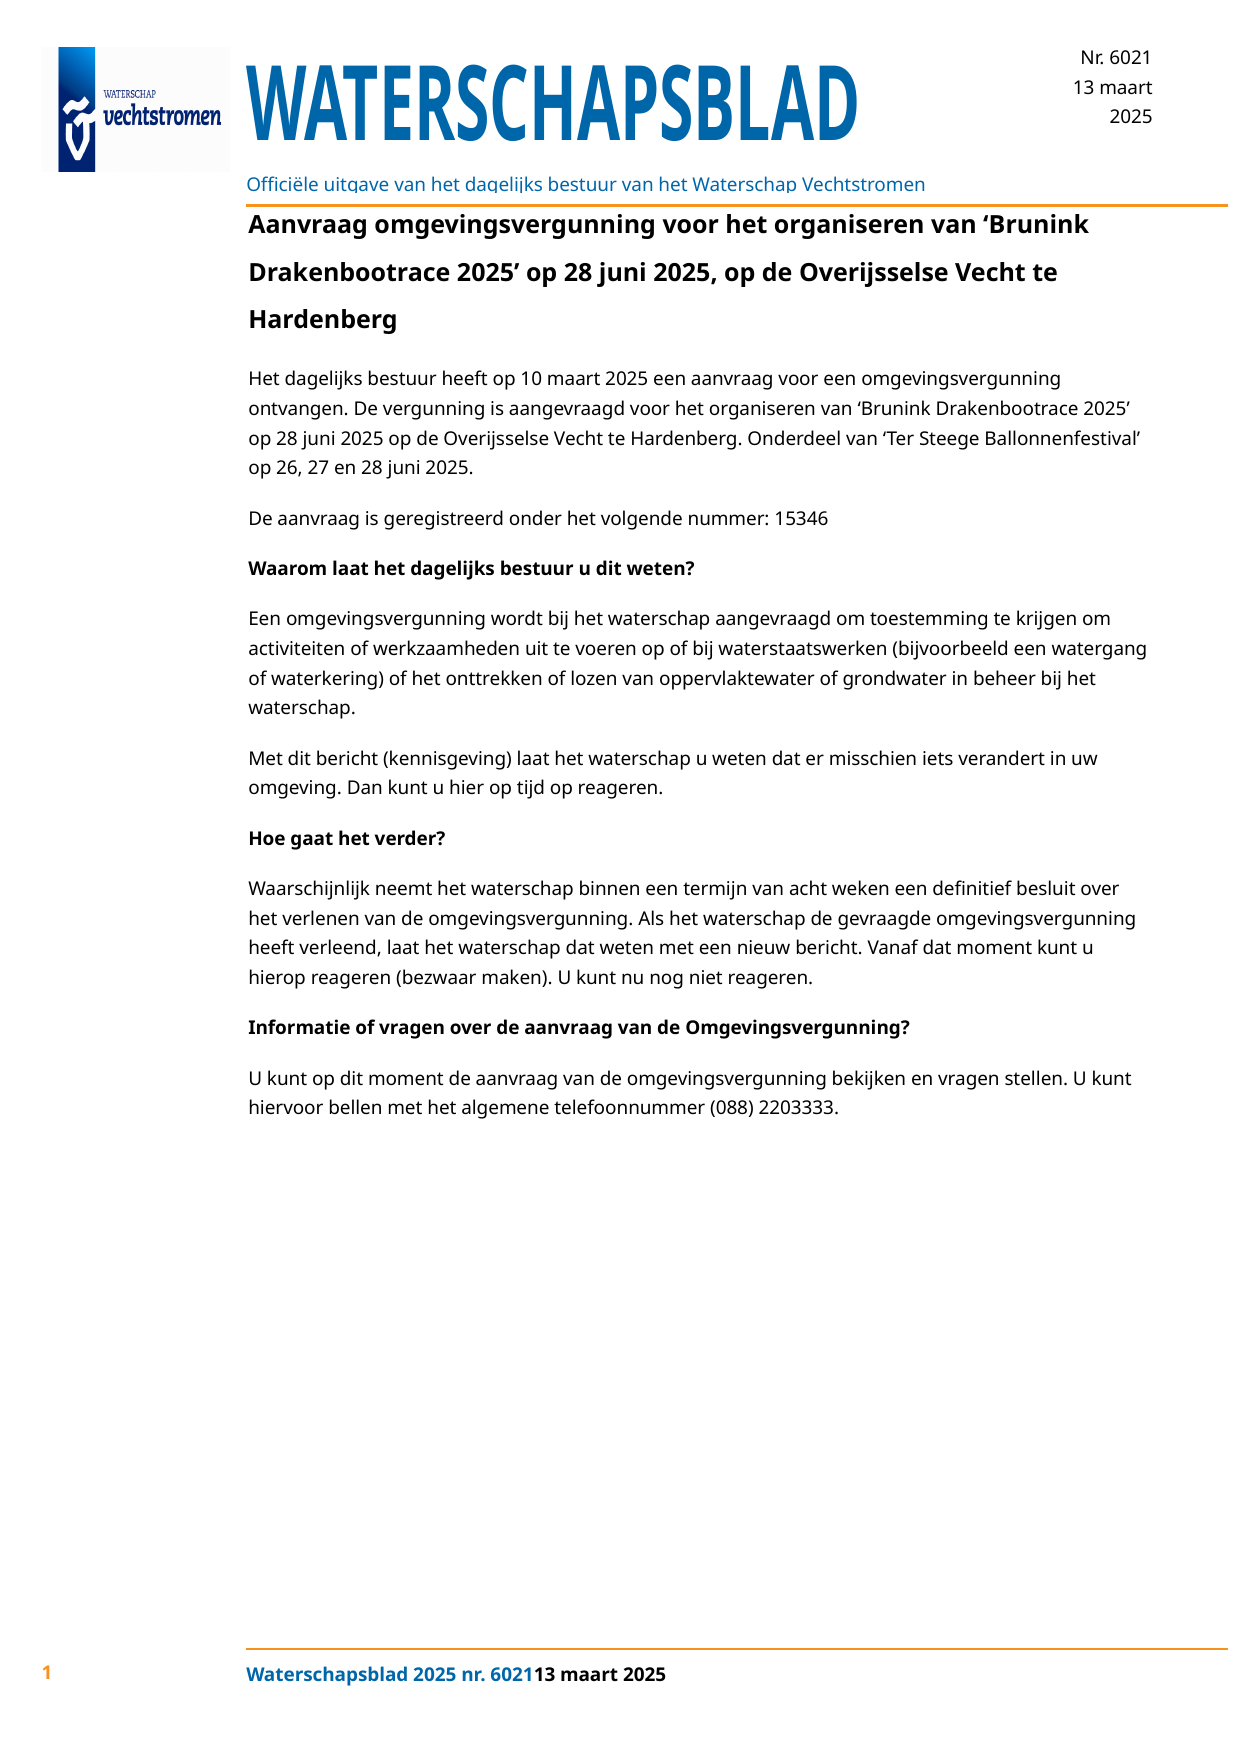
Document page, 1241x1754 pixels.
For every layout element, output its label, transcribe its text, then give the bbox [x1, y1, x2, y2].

picture [41, 47, 231, 172]
text De aanvraag is geregistreerd onder het volgende nummer: 15346 [248, 505, 1152, 530]
text U kunt op dit moment de aanvraag van de omgevingsvergunning bekijken en vragen stellen. U kunt hiervoor bellen met het algemene telefoonnummer (088) 2203333. [248, 1065, 1152, 1120]
text Hoe gaat het verder? [248, 825, 1152, 850]
text Een omgevingsvergunning wordt bij het waterschap aangevraagd om toestemming te krijgen om activiteiten of werkzaamheden uit te voeren op of bij waterstaatswerken (bijvoorbeeld een watergang of waterkering) of het onttrekken of lozen van oppervlaktewater of grondwater in beheer bij het waterschap. [248, 606, 1152, 720]
text Aanvraag omgevingsvergunning voor het organiseren van ‘Brunink Drakenbootrace 2025’ op 28 juni 2025, op de Overijsselse Vecht te Hardenberg [248, 207, 1152, 336]
text Waarom laat het dagelijks bestuur u dit weten? [248, 555, 1152, 581]
text Het dagelijks bestuur heeft op 10 maart 2025 een aanvraag voor een omgevingsvergunning ontvangen. De vergunning is aangevraagd voor het organiseren van ‘Brunink Drakenbootrace 2025’ op 28 juni 2025 op de Overijsselse Vecht te Hardenberg. Onderdeel van ‘Ter Steege Ballonnenfestival’ op 26, 27 en 28 juni 2025. [248, 366, 1152, 480]
text Informatie of vragen over de aanvraag van de Omgevingsvergunning? [248, 1014, 1152, 1040]
text Waarschijnlijk neemt het waterschap binnen een termijn van acht weken een definitief besluit over het verlenen van de omgevingsvergunning. Als het waterschap de gevraagde omgevingsvergunning heeft verleend, laat het waterschap dat weten met een nieuw bericht. Vanaf dat moment kunt u hierop reageren (bezwaar maken). U kunt nu nog niet reageren. [248, 875, 1152, 989]
text Met dit bericht (kennisgeving) laat het waterschap u weten dat er misschien iets verandert in uw omgeving. Dan kunt u hier op tijd op reageren. [248, 745, 1152, 800]
